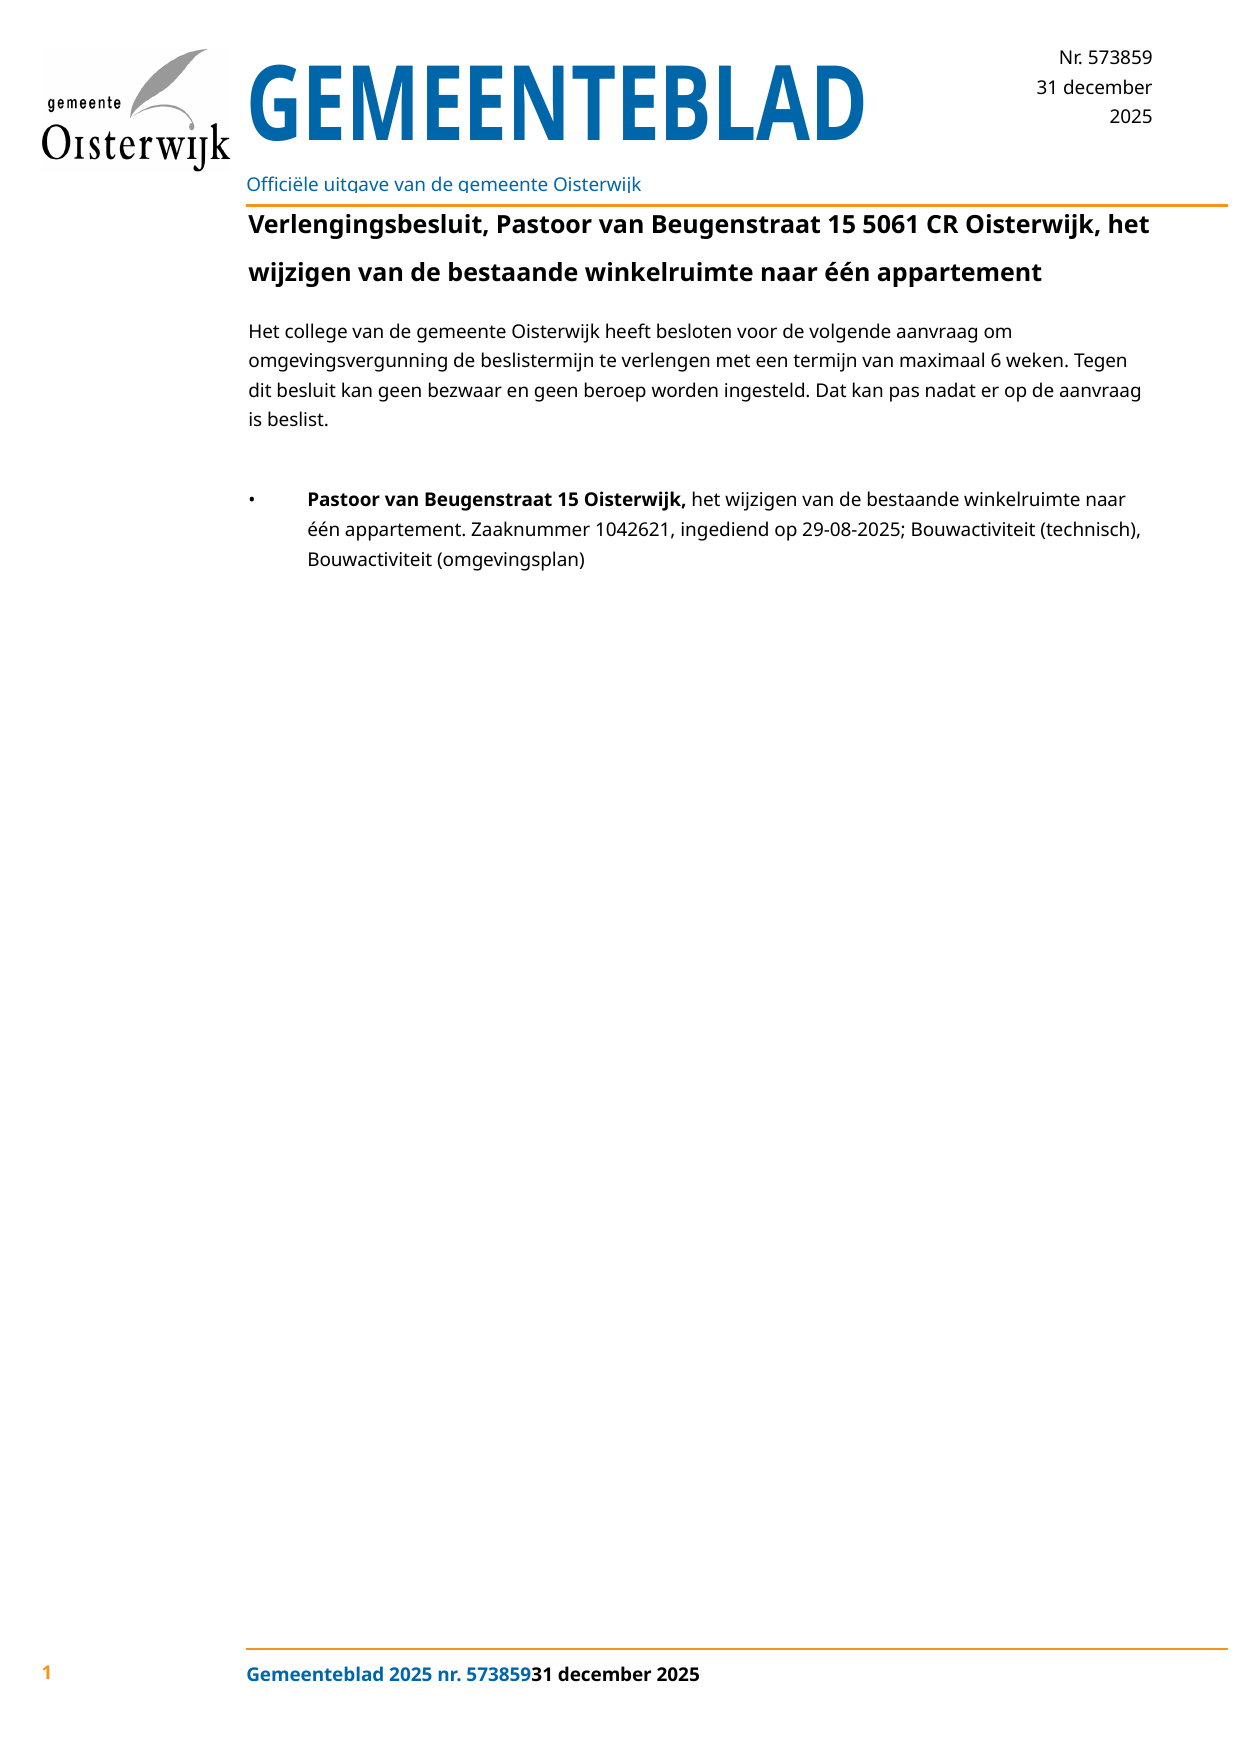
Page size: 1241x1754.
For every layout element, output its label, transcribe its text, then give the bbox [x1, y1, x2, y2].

picture [41, 47, 231, 172]
text Verlengingsbesluit, Pastoor van Beugenstraat 15 5061 CR Oisterwijk, het wijzigen van de bestaande winkelruimte naar één appartement [248, 207, 1152, 288]
list Pastoor van Beugenstraat 15 Oisterwijk, het wijzigen van de bestaande winkelruimte naar één appartement. Zaaknummer 1042621, ingediend op 29-08-2025; Bouwactiviteit (technisch), Bouwactiviteit (omgevingsplan) [248, 487, 1152, 572]
text Het college van de gemeente Oisterwijk heeft besloten voor de volgende aanvraag om omgevingsvergunning de beslistermijn te verlengen met een termijn van maximaal 6 weken. Tegen dit besluit kan geen bezwaar en geen beroep worden ingesteld. Dat kan pas nadat er op de aanvraag is beslist. [248, 318, 1152, 432]
